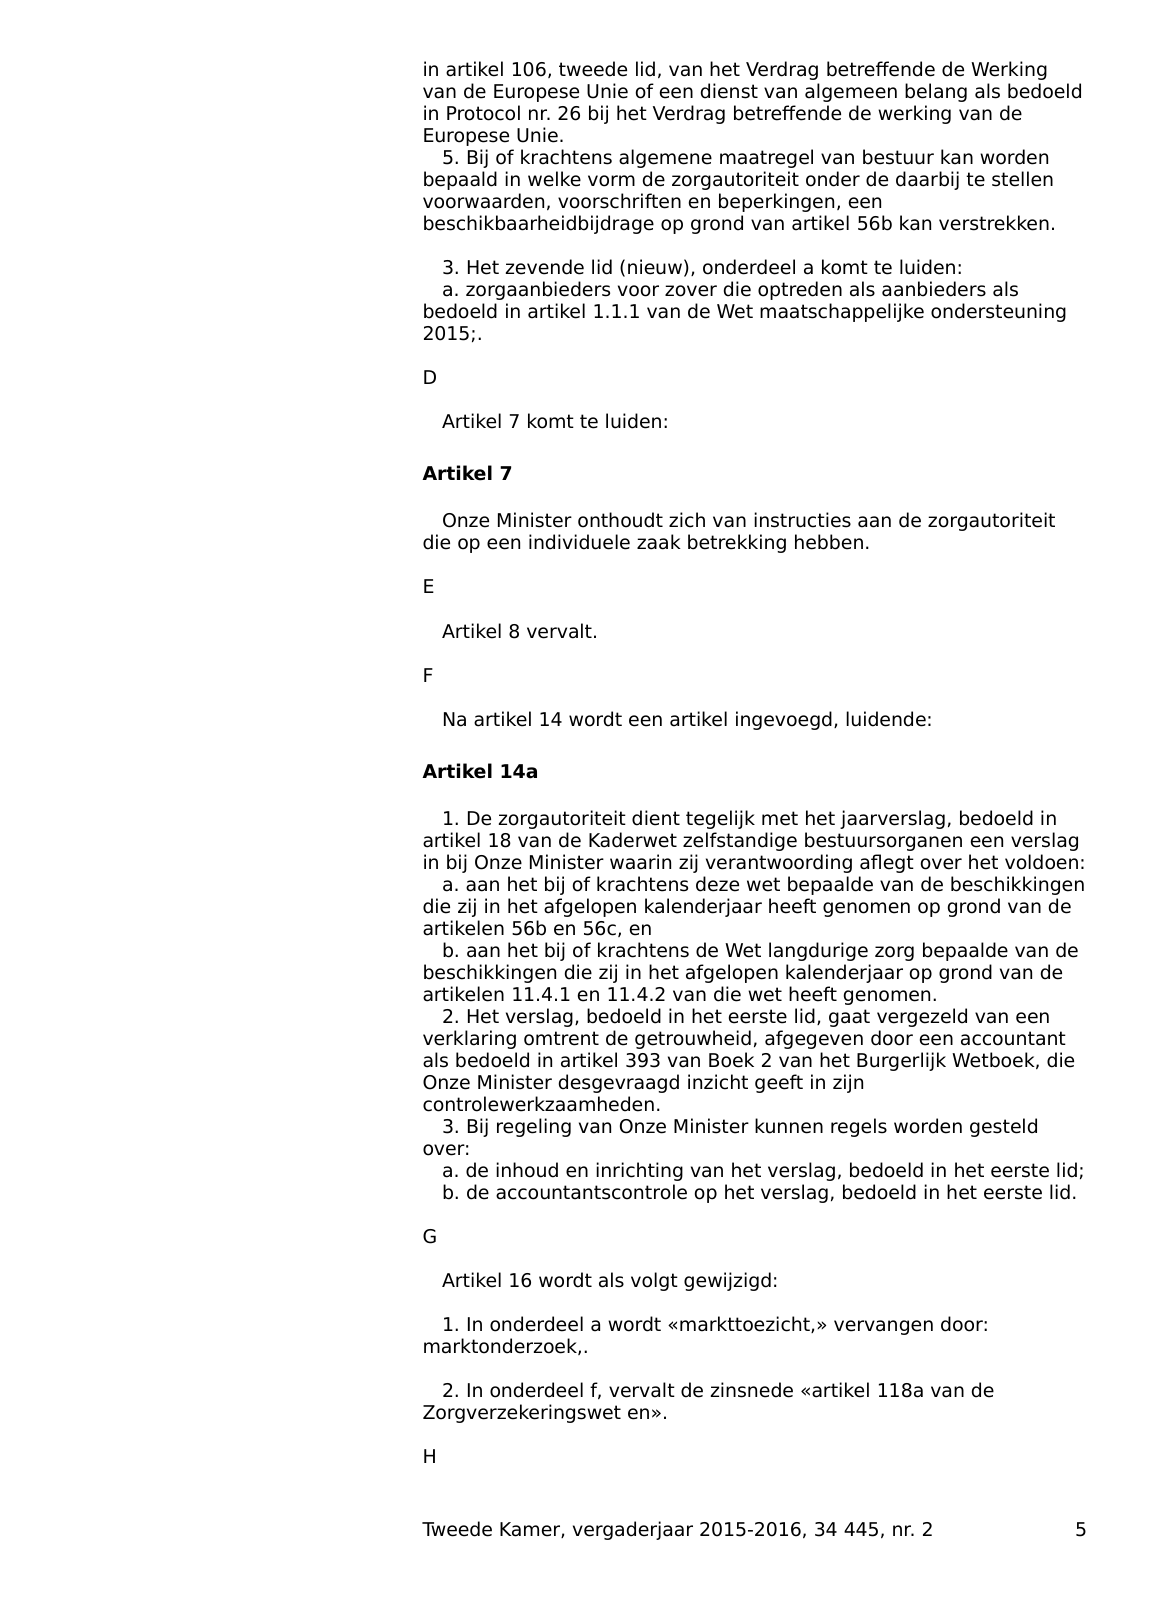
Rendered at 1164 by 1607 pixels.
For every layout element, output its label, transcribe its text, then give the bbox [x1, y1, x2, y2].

text a. de inhoud en inrichting van het verslag, bedoeld in het eerste lid; [422, 1159, 1087, 1182]
text 1. De zorgautoriteit dient tegelijk met het jaarverslag, bedoeld in artikel 18 van de Kaderwet zelfstandige bestuursorganen een verslag in bij Onze Minister waarin zij verantwoording aflegt over het voldoen: [422, 808, 1087, 874]
text 2. In onderdeel f, vervalt de zinsnede «artikel 118a van de Zorgverzekeringswet en». [422, 1380, 1087, 1424]
text 1. In onderdeel a wordt «markttoezicht,» vervangen door: marktonderzoek,. [422, 1314, 1087, 1358]
subtitle Artikel 7 [422, 463, 1087, 485]
text Na artikel 14 wordt een artikel ingevoegd, luidende: [422, 709, 1087, 731]
text F [422, 665, 1087, 687]
text b. aan het bij of krachtens de Wet langdurige zorg bepaalde van de beschikkingen die zij in het afgelopen kalenderjaar op grond van de artikelen 11.4.1 en 11.4.2 van die wet heeft genomen. [422, 940, 1087, 1006]
text b. de accountantscontrole op het verslag, bedoeld in het eerste lid. [422, 1182, 1087, 1203]
text Onze Minister onthoudt zich van instructies aan de zorgautoriteit die op een individuele zaak betrekking hebben. [422, 510, 1087, 554]
text 3. Bij regeling van Onze Minister kunnen regels worden gesteld over: [422, 1116, 1087, 1159]
text 2. Het verslag, bedoeld in het eerste lid, gaat vergezeld van een verklaring omtrent de getrouwheid, afgegeven door een accountant als bedoeld in artikel 393 van Boek 2 van het Burgerlijk Wetboek, die Onze Minister desgevraagd inzicht geeft in zijn controlewerkzaamheden. [422, 1006, 1087, 1116]
text G [422, 1226, 1087, 1248]
text Artikel 7 komt te luiden: [422, 411, 1087, 433]
text D [422, 367, 1087, 389]
text E [422, 576, 1087, 598]
text H [422, 1446, 1087, 1468]
text in artikel 106, tweede lid, van het Verdrag betreffende de Werking van de Europese Unie of een dienst van algemeen belang als bedoeld in Protocol nr. 26 bij het Verdrag betreffende de werking van de Europese Unie. [422, 59, 1087, 147]
text Artikel 8 vervalt. [422, 621, 1087, 643]
subtitle Artikel 14a [422, 761, 1087, 783]
text a. aan het bij of krachtens deze wet bepaalde van de beschikkingen die zij in het afgelopen kalenderjaar heeft genomen op grond van de artikelen 56b en 56c, en [422, 874, 1087, 940]
text 5. Bij of krachtens algemene maatregel van bestuur kan worden bepaald in welke vorm de zorgautoriteit onder de daarbij te stellen voorwaarden, voorschriften en beperkingen, een beschikbaarheidbijdrage op grond van artikel 56b kan verstrekken. [422, 147, 1087, 235]
text Artikel 16 wordt als volgt gewijzigd: [422, 1270, 1087, 1292]
text a. zorgaanbieders voor zover die optreden als aanbieders als bedoeld in artikel 1.1.1 van de Wet maatschappelijke ondersteuning 2015;. [422, 279, 1087, 345]
text 3. Het zevende lid (nieuw), onderdeel a komt te luiden: [422, 257, 1087, 279]
